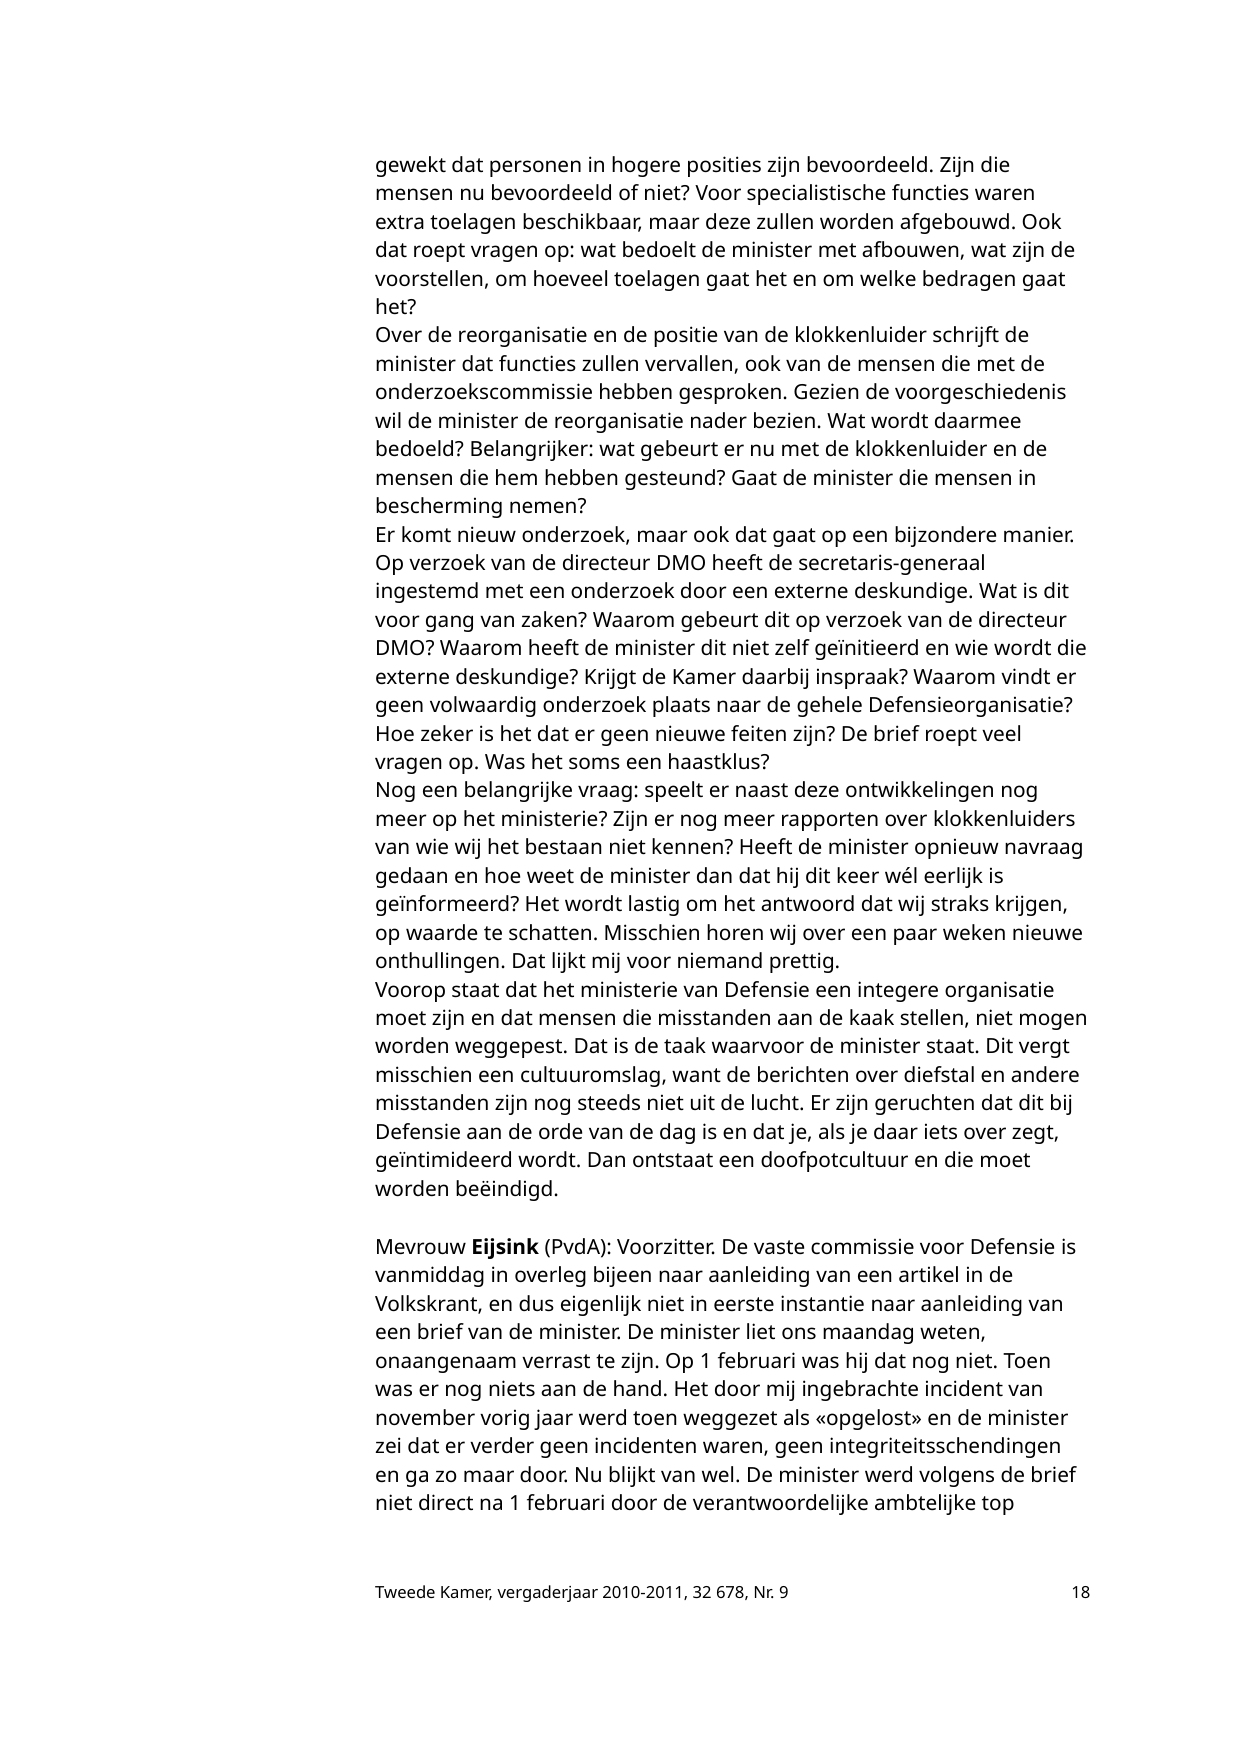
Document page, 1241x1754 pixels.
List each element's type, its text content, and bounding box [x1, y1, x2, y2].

text Nog een belangrijke vraag: speelt er naast deze ontwikkelingen nog meer op het ministerie? Zijn er nog meer rapporten over klokkenluiders van wie wij het bestaan niet kennen? Heeft de minister opnieuw navraag gedaan en hoe weet de minister dan dat hij dit keer wél eerlijk is geïnformeerd? Het wordt lastig om het antwoord dat wij straks krijgen, op waarde te schatten. Misschien horen wij over een paar weken nieuwe onthullingen. Dat lijkt mij voor niemand prettig. [375, 776, 1090, 975]
text Er komt nieuw onderzoek, maar ook dat gaat op een bijzondere manier. Op verzoek van de directeur DMO heeft de secretaris-generaal ingestemd met een onderzoek door een externe deskundige. Wat is dit voor gang van zaken? Waarom gebeurt dit op verzoek van de directeur DMO? Waarom heeft de minister dit niet zelf geïnitieerd en wie wordt die externe deskundige? Krijgt de Kamer daarbij inspraak? Waarom vindt er geen volwaardig onderzoek plaats naar de gehele Defensieorganisatie? Hoe zeker is het dat er geen nieuwe feiten zijn? De brief roept veel vragen op. Was het soms een haastklus? [375, 520, 1090, 776]
text gewekt dat personen in hogere posities zijn bevoordeeld. Zijn die mensen nu bevoordeeld of niet? Voor specialistische functies waren extra toelagen beschikbaar, maar deze zullen worden afgebouwd. Ook dat roept vragen op: wat bedoelt de minister met afbouwen, wat zijn de voorstellen, om hoeveel toelagen gaat het en om welke bedragen gaat het? [375, 150, 1090, 321]
text Mevrouw Eijsink (PvdA): Voorzitter. De vaste commissie voor Defensie is vanmiddag in overleg bijeen naar aanleiding van een artikel in de Volkskrant, en dus eigenlijk niet in eerste instantie naar aanleiding van een brief van de minister. De minister liet ons maandag weten, onaangenaam verrast te zijn. Op 1 februari was hij dat nog niet. Toen was er nog niets aan de hand. Het door mij ingebrachte incident van november vorig jaar werd toen weggezet als «opgelost» en de minister zei dat er verder geen incidenten waren, geen integriteitsschendingen en ga zo maar door. Nu blijkt van wel. De minister werd volgens de brief niet direct na 1 februari door de verantwoordelijke ambtelijke top [375, 1232, 1090, 1517]
text Over de reorganisatie en de positie van de klokkenluider schrijft de minister dat functies zullen vervallen, ook van de mensen die met de onderzoekscommissie hebben gesproken. Gezien de voorgeschiedenis wil de minister de reorganisatie nader bezien. Wat wordt daarmee bedoeld? Belangrijker: wat gebeurt er nu met de klokkenluider en de mensen die hem hebben gesteund? Gaat de minister die mensen in bescherming nemen? [375, 321, 1090, 520]
text Voorop staat dat het ministerie van Defensie een integere organisatie moet zijn en dat mensen die misstanden aan de kaak stellen, niet mogen worden weggepest. Dat is de taak waarvoor de minister staat. Dit vergt misschien een cultuuromslag, want de berichten over diefstal en andere misstanden zijn nog steeds niet uit de lucht. Er zijn geruchten dat dit bij Defensie aan de orde van de dag is en dat je, als je daar iets over zegt, geïntimideerd wordt. Dan ontstaat een doofpotcultuur en die moet worden beëindigd. [375, 975, 1090, 1202]
